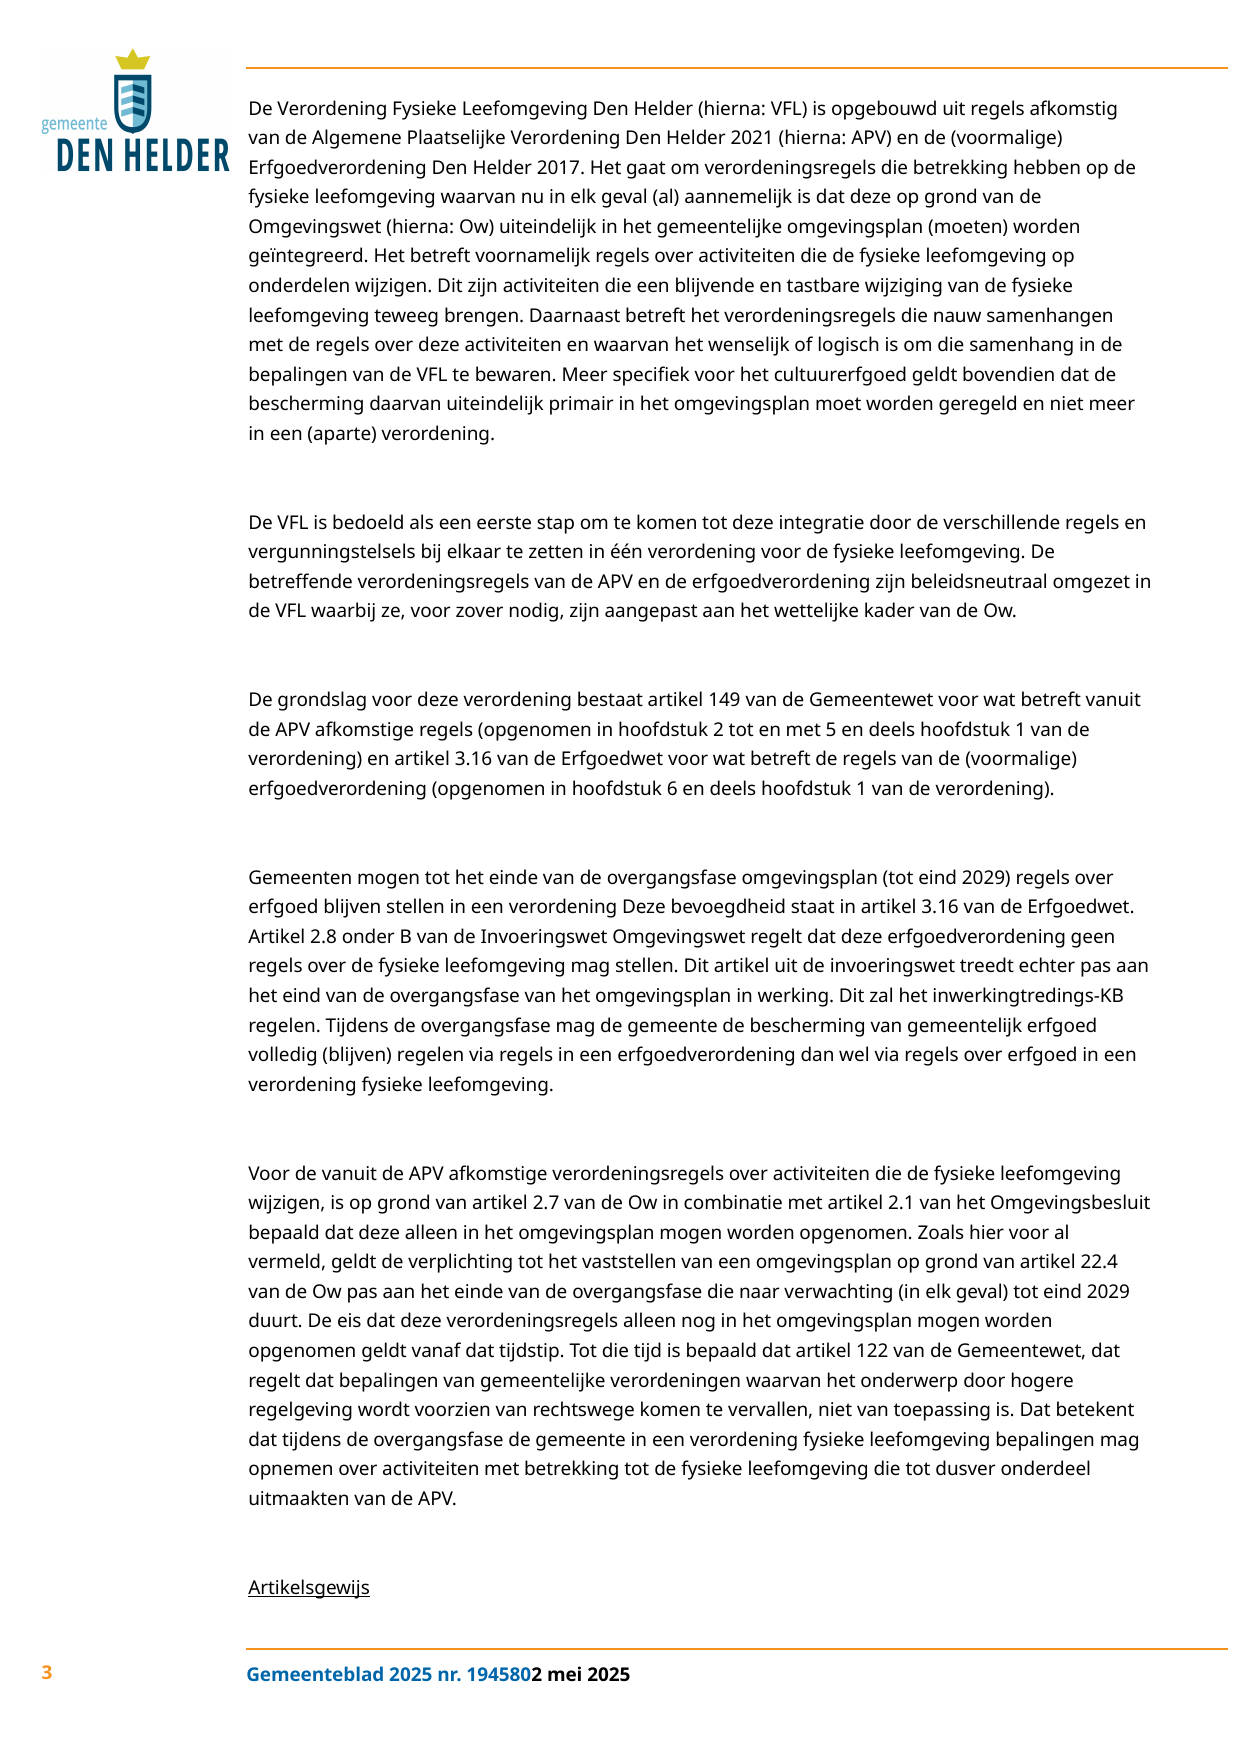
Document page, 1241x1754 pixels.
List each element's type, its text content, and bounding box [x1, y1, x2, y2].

text Gemeenten mogen tot het einde van de overgangsfase omgevingsplan (tot eind 2029) regels over erfgoed blijven stellen in een verordening Deze bevoegdheid staat in artikel 3.16 van de Erfgoedwet. Artikel 2.8 onder B van de Invoeringswet Omgevingswet regelt dat deze erfgoedverordening geen regels over de fysieke leefomgeving mag stellen. Dit artikel uit de invoeringswet treedt echter pas aan het eind van de overgangsfase van het omgevingsplan in werking. Dit zal het inwerkingtredings-KB regelen. Tijdens de overgangsfase mag de gemeente de bescherming van gemeentelijk erfgoed volledig (blijven) regelen via regels in een erfgoedverordening dan wel via regels over erfgoed in een verordening fysieke leefomgeving. [248, 864, 1152, 1097]
text De VFL is bedoeld als een eerste stap om te komen tot deze integratie door de verschillende regels en vergunningstelsels bij elkaar te zetten in één verordening voor de fysieke leefomgeving. De betreffende verordeningsregels van de APV en de erfgoedverordening zijn beleidsneutraal omgezet in de VFL waarbij ze, voor zover nodig, zijn aangepast aan het wettelijke kader van de Ow. [248, 509, 1152, 623]
text De grondslag voor deze verordening bestaat artikel 149 van de Gemeentewet voor wat betreft vanuit de APV afkomstige regels (opgenomen in hoofdstuk 2 tot en met 5 en deels hoofdstuk 1 van de verordening) en artikel 3.16 van de Erfgoedwet voor wat betreft de regels van de (voormalige) erfgoedverordening (opgenomen in hoofdstuk 6 en deels hoofdstuk 1 van de verordening). [248, 686, 1152, 801]
text Artikelsgewijs [248, 1574, 1152, 1600]
text De Verordening Fysieke Leefomgeving Den Helder (hierna: VFL) is opgebouwd uit regels afkomstig van de Algemene Plaatselijke Verordening Den Helder 2021 (hierna: APV) en de (voormalige) Erfgoedverordening Den Helder 2017. Het gaat om verordeningsregels die betrekking hebben op de fysieke leefomgeving waarvan nu in elk geval (al) aannemelijk is dat deze op grond van de Omgevingswet (hierna: Ow) uiteindelijk in het gemeentelijke omgevingsplan (moeten) worden geïntegreerd. Het betreft voornamelijk regels over activiteiten die de fysieke leefomgeving op onderdelen wijzigen. Dit zijn activiteiten die een blijvende en tastbare wijziging van de fysieke leefomgeving teweeg brengen. Daarnaast betreft het verordeningsregels die nauw samenhangen met de regels over deze activiteiten en waarvan het wenselijk of logisch is om die samenhang in de bepalingen van de VFL te bewaren. Meer specifiek voor het cultuurerfgoed geldt bovendien dat de bescherming daarvan uiteindelijk primair in het omgevingsplan moet worden geregeld en niet meer in een (aparte) verordening. [248, 95, 1152, 446]
text Voor de vanuit de APV afkomstige verordeningsregels over activiteiten die de fysieke leefomgeving wijzigen, is op grond van artikel 2.7 van de Ow in combinatie met artikel 2.1 van het Omgevingsbesluit bepaald dat deze alleen in het omgevingsplan mogen worden opgenomen. Zoals hier voor al vermeld, geldt de verplichting tot het vaststellen van een omgevingsplan op grond van artikel 22.4 van de Ow pas aan het einde van de overgangsfase die naar verwachting (in elk geval) tot eind 2029 duurt. De eis dat deze verordeningsregels alleen nog in het omgevingsplan mogen worden opgenomen geldt vanaf dat tijdstip. Tot die tijd is bepaald dat artikel 122 van de Gemeentewet, dat regelt dat bepalingen van gemeentelijke verordeningen waarvan het onderwerp door hogere regelgeving wordt voorzien van rechtswege komen te vervallen, niet van toepassing is. Dat betekent dat tijdens de overgangsfase de gemeente in een verordening fysieke leefomgeving bepalingen mag opnemen over activiteiten met betrekking tot de fysieke leefomgeving die tot dusver onderdeel uitmaakten van de APV. [248, 1160, 1152, 1511]
picture [100, 154, 106, 172]
picture [41, 47, 231, 172]
picture [63, 144, 68, 165]
picture [182, 144, 187, 165]
picture [130, 157, 135, 172]
picture [220, 160, 224, 172]
